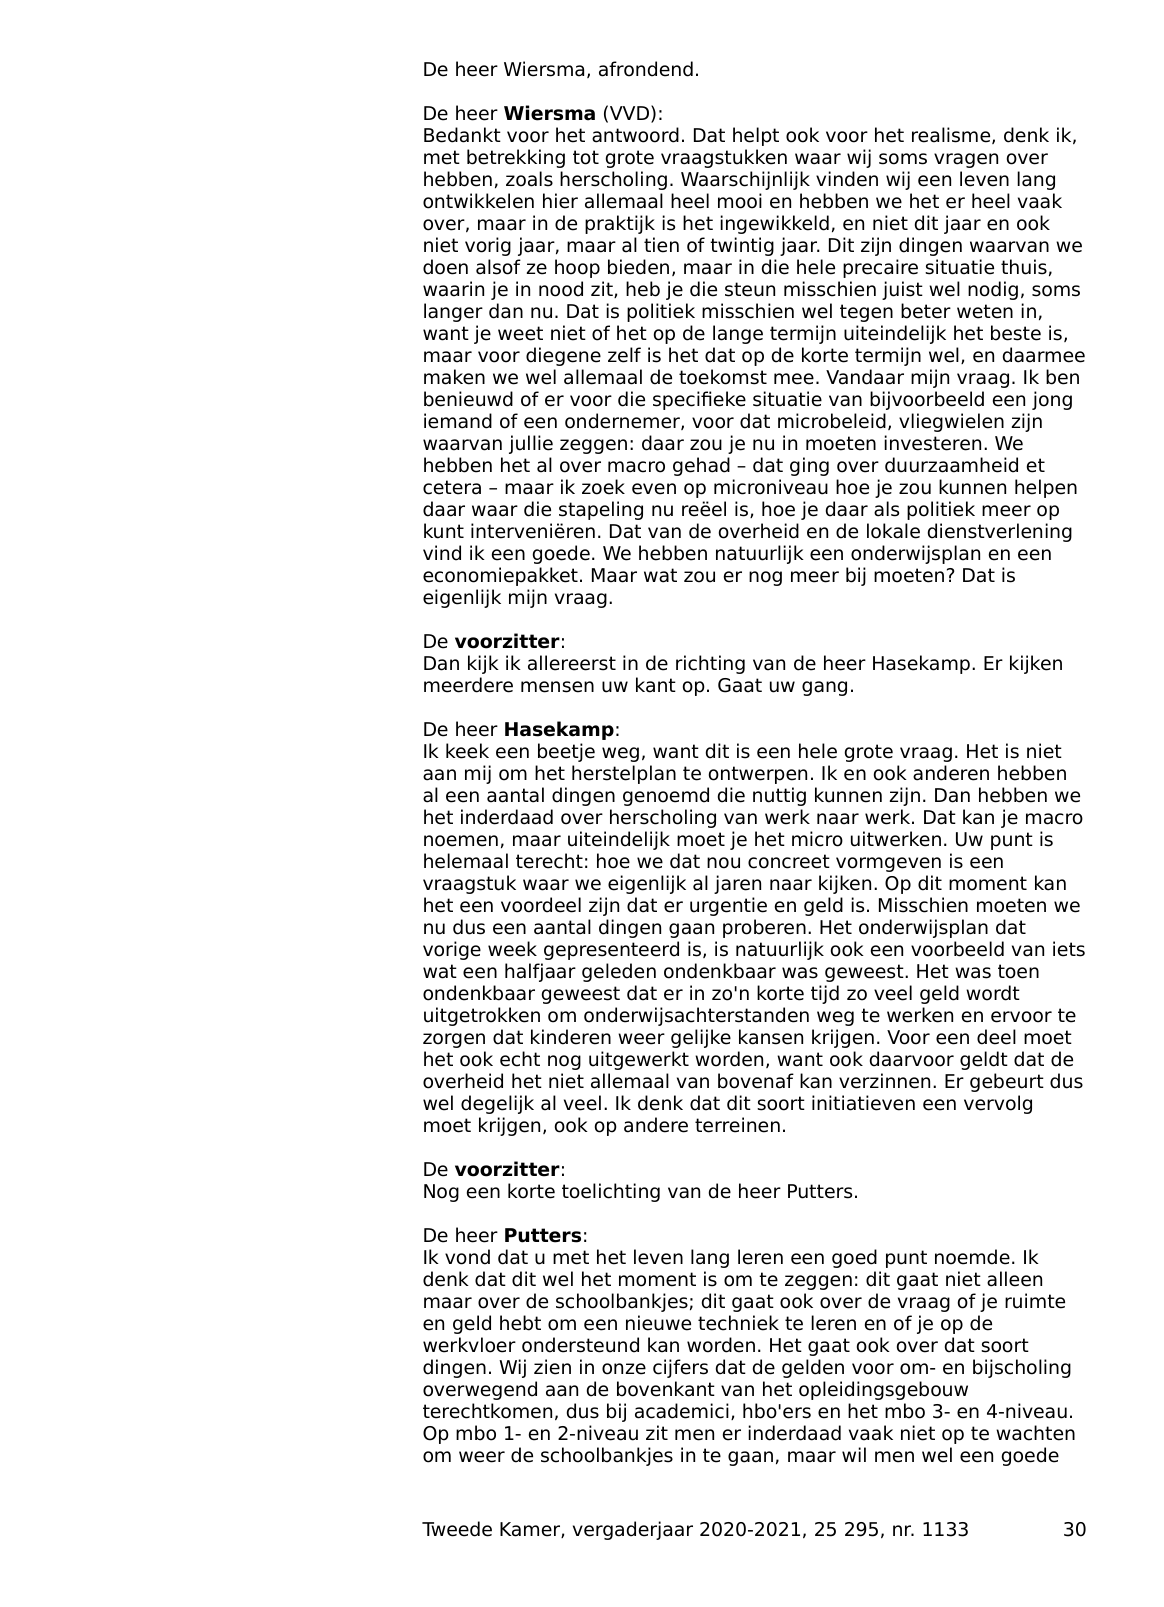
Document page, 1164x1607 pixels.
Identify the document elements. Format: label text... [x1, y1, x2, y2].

text De voorzitter: [422, 631, 1087, 653]
text De heer Wiersma (VVD): [422, 103, 1087, 125]
text Ik keek een beetje weg, want dit is een hele grote vraag. Het is niet aan mij om het herstelplan te ontwerpen. Ik en ook anderen hebben al een aantal dingen genoemd die nuttig kunnen zijn. Dan hebben we het inderdaad over herscholing van werk naar werk. Dat kan je macro noemen, maar uiteindelijk moet je het micro uitwerken. Uw punt is helemaal terecht: hoe we dat nou concreet vormgeven is een vraagstuk waar we eigenlijk al jaren naar kijken. Op dit moment kan het een voordeel zijn dat er urgentie en geld is. Misschien moeten we nu dus een aantal dingen gaan proberen. Het onderwijsplan dat vorige week gepresenteerd is, is natuurlijk ook een voorbeeld van iets wat een halfjaar geleden ondenkbaar was geweest. Het was toen ondenkbaar geweest dat er in zo'n korte tijd zo veel geld wordt uitgetrokken om onderwijsachterstanden weg te werken en ervoor te zorgen dat kinderen weer gelijke kansen krijgen. Voor een deel moet het ook echt nog uitgewerkt worden, want ook daarvoor geldt dat de overheid het niet allemaal van bovenaf kan verzinnen. Er gebeurt dus wel degelijk al veel. Ik denk dat dit soort initiatieven een vervolg moet krijgen, ook op andere terreinen. [422, 741, 1087, 1137]
text Bedankt voor het antwoord. Dat helpt ook voor het realisme, denk ik, met betrekking tot grote vraagstukken waar wij soms vragen over hebben, zoals herscholing. Waarschijnlijk vinden wij een leven lang ontwikkelen hier allemaal heel mooi en hebben we het er heel vaak over, maar in de praktijk is het ingewikkeld, en niet dit jaar en ook niet vorig jaar, maar al tien of twintig jaar. Dit zijn dingen waarvan we doen alsof ze hoop bieden, maar in die hele precaire situatie thuis, waarin je in nood zit, heb je die steun misschien juist wel nodig, soms langer dan nu. Dat is politiek misschien wel tegen beter weten in, want je weet niet of het op de lange termijn uiteindelijk het beste is, maar voor diegene zelf is het dat op de korte termijn wel, en daarmee maken we wel allemaal de toekomst mee. Vandaar mijn vraag. Ik ben benieuwd of er voor die specifieke situatie van bijvoorbeeld een jong iemand of een ondernemer, voor dat microbeleid, vliegwielen zijn waarvan jullie zeggen: daar zou je nu in moeten investeren. We hebben het al over macro gehad – dat ging over duurzaamheid et cetera – maar ik zoek even op microniveau hoe je zou kunnen helpen daar waar die stapeling nu reëel is, hoe je daar als politiek meer op kunt interveniëren. Dat van de overheid en de lokale dienstverlening vind ik een goede. We hebben natuurlijk een onderwijsplan en een economiepakket. Maar wat zou er nog meer bij moeten? Dat is eigenlijk mijn vraag. [422, 125, 1087, 609]
text Dan kijk ik allereerst in de richting van de heer Hasekamp. Er kijken meerdere mensen uw kant op. Gaat uw gang. [422, 653, 1087, 697]
text De heer Putters: [422, 1225, 1087, 1247]
text De heer Hasekamp: [422, 719, 1087, 741]
text Nog een korte toelichting van de heer Putters. [422, 1181, 1087, 1203]
text De voorzitter: [422, 1159, 1087, 1181]
text Ik vond dat u met het leven lang leren een goed punt noemde. Ik denk dat dit wel het moment is om te zeggen: dit gaat niet alleen maar over de schoolbankjes; dit gaat ook over de vraag of je ruimte en geld hebt om een nieuwe techniek te leren en of je op de werkvloer ondersteund kan worden. Het gaat ook over dat soort dingen. Wij zien in onze cijfers dat de gelden voor om- en bijscholing overwegend aan de bovenkant van het opleidingsgebouw terechtkomen, dus bij academici, hbo'ers en het mbo 3- en 4-niveau. Op mbo 1- en 2-niveau zit men er inderdaad vaak niet op te wachten om weer de schoolbankjes in te gaan, maar wil men wel een goede [422, 1247, 1087, 1467]
text De heer Wiersma, afrondend. [422, 59, 1087, 81]
